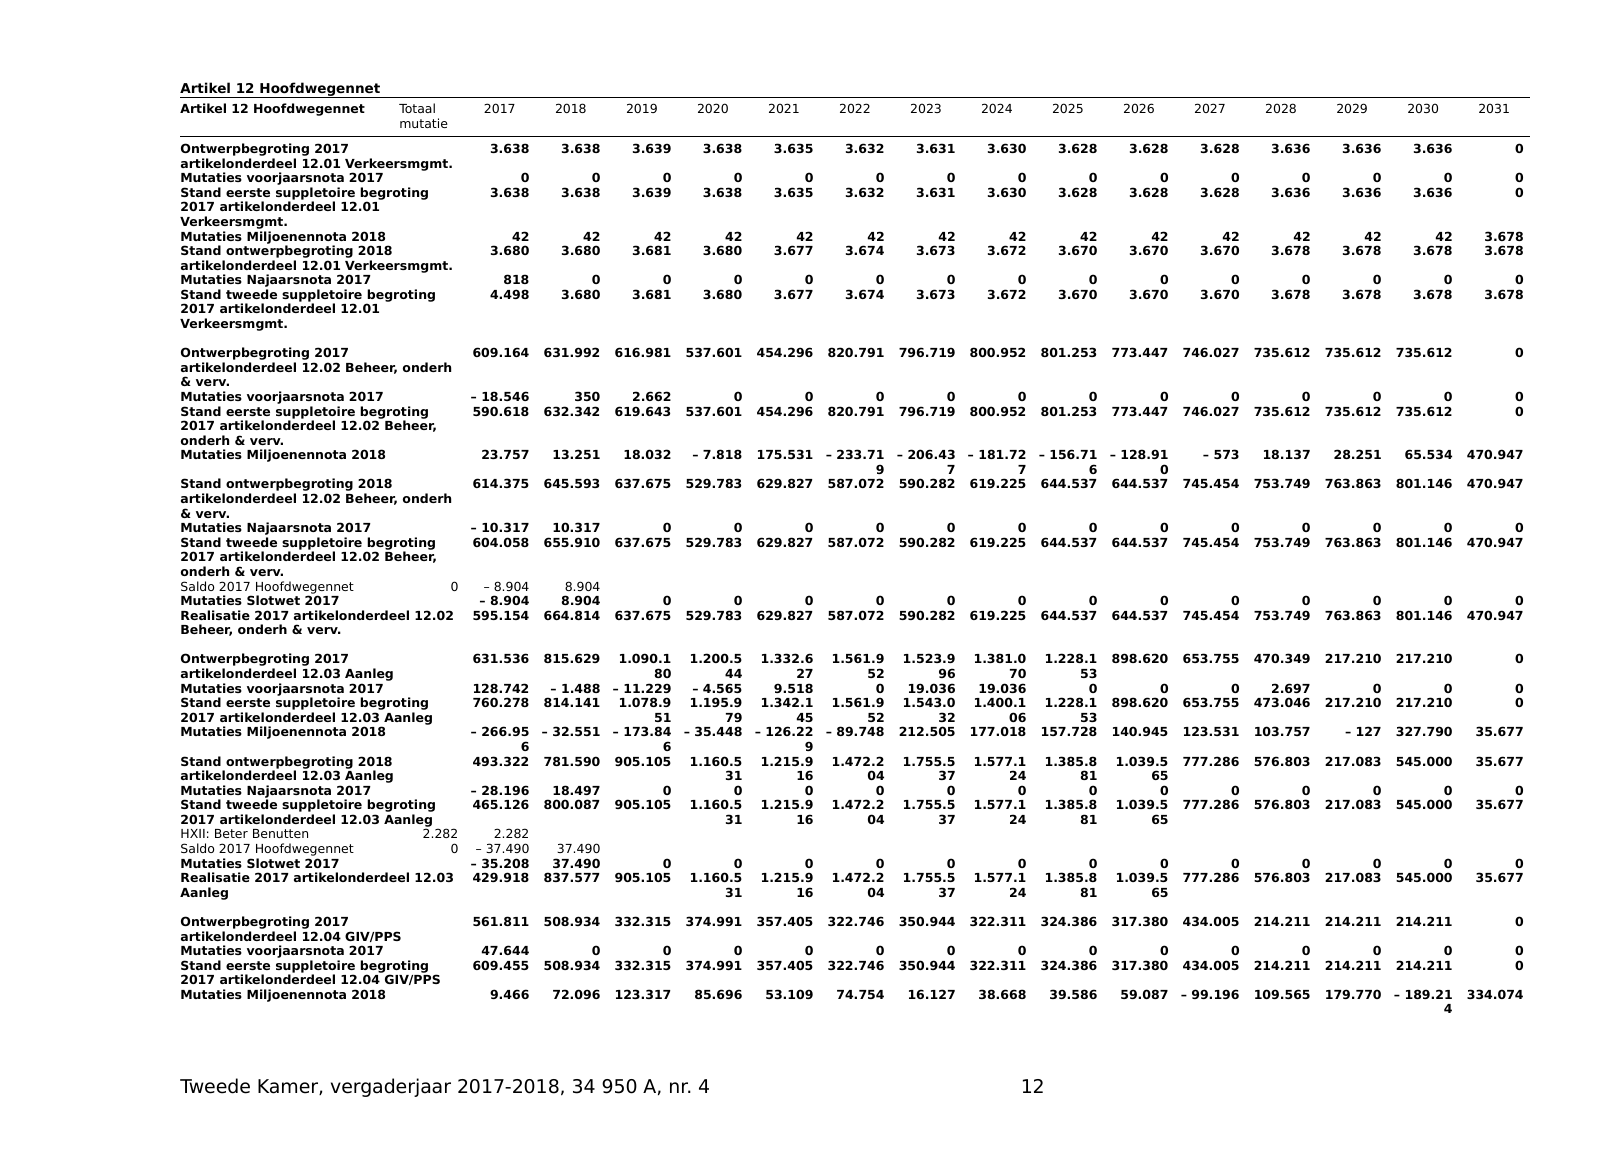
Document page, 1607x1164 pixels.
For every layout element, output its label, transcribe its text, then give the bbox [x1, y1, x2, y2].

table_cell 2.697 [1245, 682, 1316, 696]
table_cell 644.537 [1032, 536, 1103, 579]
table_cell 619.225 [961, 536, 1032, 579]
table_cell [819, 842, 890, 857]
table_cell 214.211 [1387, 959, 1458, 988]
table_cell 545.000 [1387, 755, 1458, 784]
table_cell [1174, 580, 1245, 594]
table_cell 3.636 [1387, 137, 1458, 171]
table_cell Realisatie 2017 artikelonderdeel 12.03 Aanleg [180, 871, 464, 900]
table_cell 753.749 [1245, 536, 1316, 579]
table_cell 0 [1387, 682, 1458, 696]
table_cell [890, 638, 961, 652]
table_cell [393, 944, 464, 959]
table_cell 0 [961, 784, 1032, 798]
table_cell 3.680 [535, 244, 606, 273]
table_cell Stand ontwerpbegroting 2018 artikelonderdeel 12.02 Beheer, onderh & verv. [180, 478, 464, 521]
table_cell 0 [677, 784, 748, 798]
table_cell 2028 [1245, 98, 1316, 136]
table_cell 128.742 [464, 682, 535, 696]
table_cell 0 [606, 521, 677, 536]
table_cell 3.670 [1103, 244, 1174, 273]
table_cell 0 [748, 521, 819, 536]
table_cell 3.628 [1103, 186, 1174, 229]
table_cell 735.612 [1387, 346, 1458, 390]
table_cell 42 [748, 230, 819, 244]
table_cell 74.754 [819, 988, 890, 1017]
table_cell 322.746 [819, 915, 890, 944]
table_cell 529.783 [677, 478, 748, 521]
table_cell 0 [819, 273, 890, 288]
table_cell [1032, 828, 1103, 842]
table_cell 350.944 [890, 915, 961, 944]
table_cell 3.638 [677, 186, 748, 229]
table_cell [961, 580, 1032, 594]
table_cell 38.668 [961, 988, 1032, 1017]
table_cell [819, 900, 890, 915]
table_cell 0 [1103, 944, 1174, 959]
table_cell 0 [819, 682, 890, 696]
table_cell 0 [1032, 944, 1103, 959]
table_cell – 18.546 [464, 390, 535, 404]
table_cell 2017 [464, 98, 535, 136]
table_cell – 32.551 [535, 725, 606, 754]
table_cell 2024 [961, 98, 1032, 136]
table_cell [1032, 900, 1103, 915]
table_cell – 8.904 [464, 594, 535, 609]
table_cell 0 [677, 944, 748, 959]
table_cell 637.675 [606, 609, 677, 638]
table_cell [1174, 828, 1245, 842]
table_cell 1.160.531 [677, 755, 748, 784]
table_cell 0 [1387, 944, 1458, 959]
table_cell 0 [1174, 171, 1245, 186]
table_cell 1.385.881 [1032, 755, 1103, 784]
table_cell 59.087 [1103, 988, 1174, 1017]
table_cell 470.947 [1458, 609, 1529, 638]
table_cell 42 [606, 230, 677, 244]
table_cell 800.952 [961, 346, 1032, 390]
table_cell Mutaties voorjaarsnota 2017 [180, 390, 393, 404]
table_cell – 28.196 [464, 784, 535, 798]
table_cell 818 [464, 273, 535, 288]
table_cell 3.678 [1387, 244, 1458, 273]
table_cell 664.814 [535, 609, 606, 638]
table_cell 1.381.070 [961, 653, 1032, 682]
table_header Artikel 12 Hoofdwegennet [180, 81, 1529, 97]
table_cell 1.472.204 [819, 798, 890, 827]
table_cell [464, 900, 535, 915]
table_cell 19.036 [961, 682, 1032, 696]
table_cell 0 [1316, 784, 1387, 798]
table_cell 1.332.627 [748, 653, 819, 682]
table_cell 2027 [1174, 98, 1245, 136]
table_cell [1032, 842, 1103, 857]
table_cell 0 [677, 273, 748, 288]
table_cell 2030 [1387, 98, 1458, 136]
table_cell 35.677 [1458, 871, 1529, 900]
table_cell 1.561.952 [819, 653, 890, 682]
table_cell 434.005 [1174, 959, 1245, 988]
table_cell 454.296 [748, 405, 819, 448]
table_cell 1.577.124 [961, 871, 1032, 900]
table_cell 0 [1316, 682, 1387, 696]
table_cell 576.803 [1245, 798, 1316, 827]
table_cell 454.296 [748, 346, 819, 390]
table_cell 0 [1458, 682, 1529, 696]
table_cell [677, 900, 748, 915]
table_cell 587.072 [819, 609, 890, 638]
table_cell 2019 [606, 98, 677, 136]
table_cell [677, 828, 748, 842]
table_cell 537.601 [677, 405, 748, 448]
table_cell 529.783 [677, 536, 748, 579]
table_cell 0 [819, 944, 890, 959]
table_cell – 128.910 [1103, 448, 1174, 477]
table_cell 0 [890, 273, 961, 288]
table_cell 0 [1103, 857, 1174, 871]
table_cell 3.672 [961, 244, 1032, 273]
table_cell – 573 [1174, 448, 1245, 477]
table_cell [606, 900, 677, 915]
table_cell [464, 638, 535, 652]
table_cell 590.282 [890, 609, 961, 638]
table_cell 0 [1316, 521, 1387, 536]
table_cell 3.632 [819, 186, 890, 229]
table_cell 1.228.153 [1032, 696, 1103, 725]
table_cell 217.083 [1316, 871, 1387, 900]
table_cell 35.677 [1458, 755, 1529, 784]
table_cell 1.472.204 [819, 755, 890, 784]
table_cell [1458, 842, 1529, 857]
table_cell 0 [1245, 273, 1316, 288]
table_cell [1103, 332, 1174, 346]
table_cell 645.593 [535, 478, 606, 521]
table_cell [1458, 332, 1529, 346]
table_cell 3.630 [961, 186, 1032, 229]
table_cell 0 [1458, 186, 1529, 229]
table_cell 3.631 [890, 137, 961, 171]
table_cell Stand ontwerpbegroting 2018 artikelonderdeel 12.01 Verkeersmgmt. [180, 244, 464, 273]
table_cell Mutaties Miljoenennota 2018 [180, 448, 393, 477]
table_cell 2.282 [393, 828, 464, 842]
table_cell 0 [961, 171, 1032, 186]
table_cell 0 [1032, 171, 1103, 186]
table_cell 324.386 [1032, 915, 1103, 944]
table_cell 35.677 [1458, 798, 1529, 827]
table_cell – 126.229 [748, 725, 819, 754]
table_cell 1.039.565 [1103, 755, 1174, 784]
table_cell 508.934 [535, 959, 606, 988]
table_cell 0 [1032, 784, 1103, 798]
table_cell 898.620 [1103, 696, 1174, 725]
table_cell [606, 638, 677, 652]
table_cell 0 [1458, 273, 1529, 288]
table_cell 800.952 [961, 405, 1032, 448]
table_cell 1.543.032 [890, 696, 961, 725]
table_cell [1103, 828, 1174, 842]
table_cell 801.146 [1387, 536, 1458, 579]
table_cell 23.757 [464, 448, 535, 477]
table_cell [1103, 900, 1174, 915]
table_cell 37.490 [535, 842, 606, 857]
table_cell 3.678 [1245, 288, 1316, 332]
table_cell 3.677 [748, 244, 819, 273]
table_cell [393, 988, 464, 1017]
table_cell 0 [1032, 594, 1103, 609]
table_cell [1245, 828, 1316, 842]
table_cell – 206.437 [890, 448, 961, 477]
table_cell 3.638 [464, 137, 535, 171]
table_cell 0 [1387, 594, 1458, 609]
table_cell 0 [1387, 390, 1458, 404]
table_cell 42 [1174, 230, 1245, 244]
table_cell 10.317 [535, 521, 606, 536]
table_cell 2031 [1458, 98, 1529, 136]
table_cell 735.612 [1245, 405, 1316, 448]
table_cell 815.629 [535, 653, 606, 682]
table_cell 2020 [677, 98, 748, 136]
table_cell 2021 [748, 98, 819, 136]
table_cell 3.680 [464, 244, 535, 273]
table_cell 3.628 [1032, 186, 1103, 229]
table_cell 0 [606, 944, 677, 959]
table_cell [606, 580, 677, 594]
table_cell 2.662 [606, 390, 677, 404]
table_cell 1.755.537 [890, 755, 961, 784]
table_cell 0 [1103, 682, 1174, 696]
table_cell 644.537 [1103, 536, 1174, 579]
table_cell 590.282 [890, 478, 961, 521]
table_cell [1103, 580, 1174, 594]
table_cell 3.638 [535, 186, 606, 229]
table_cell 763.863 [1316, 478, 1387, 521]
table_cell 0 [677, 171, 748, 186]
table_cell 2023 [890, 98, 961, 136]
table_cell 1.195.979 [677, 696, 748, 725]
table_cell 0 [1458, 137, 1529, 171]
table_cell Stand eerste suppletoire begroting 2017 artikelonderdeel 12.03 Aanleg [180, 696, 464, 725]
table_cell 3.638 [535, 137, 606, 171]
table_cell 42 [535, 230, 606, 244]
table_cell 9.466 [464, 988, 535, 1017]
table_cell [1387, 580, 1458, 594]
table_cell 0 [1103, 521, 1174, 536]
table_cell – 99.196 [1174, 988, 1245, 1017]
table_cell 746.027 [1174, 346, 1245, 390]
table_cell 3.678 [1387, 288, 1458, 332]
table_cell – 7.818 [677, 448, 748, 477]
table_cell 0 [1174, 857, 1245, 871]
table_cell 796.719 [890, 405, 961, 448]
table_cell Saldo 2017 Hoofdwegennet [180, 842, 393, 857]
table_cell 0 [748, 944, 819, 959]
table_cell 217.083 [1316, 755, 1387, 784]
table_cell Saldo 2017 Hoofdwegennet [180, 580, 393, 594]
table_cell [1458, 638, 1529, 652]
table_cell 0 [1103, 784, 1174, 798]
table_cell Artikel 12 Hoofdwegennet [180, 98, 393, 136]
table_cell 42 [1103, 230, 1174, 244]
table_cell [1387, 842, 1458, 857]
table_cell Ontwerpbegroting 2017 artikelonderdeel 12.03 Aanleg [180, 653, 464, 682]
table_cell 609.455 [464, 959, 535, 988]
table_cell 631.536 [464, 653, 535, 682]
table_cell 604.058 [464, 536, 535, 579]
table_cell 3.673 [890, 288, 961, 332]
table_cell 28.251 [1316, 448, 1387, 477]
table_cell 3.681 [606, 244, 677, 273]
table_cell 763.863 [1316, 609, 1387, 638]
table_cell 735.612 [1316, 405, 1387, 448]
table_cell 595.154 [464, 609, 535, 638]
table_cell 42 [677, 230, 748, 244]
table_cell 1.215.916 [748, 871, 819, 900]
table_cell – 189.214 [1387, 988, 1458, 1017]
table_cell 0 [1458, 857, 1529, 871]
table_cell 1.342.145 [748, 696, 819, 725]
table_cell 0 [1458, 346, 1529, 390]
table_cell [1316, 900, 1387, 915]
table_cell 177.018 [961, 725, 1032, 754]
table_cell 322.311 [961, 915, 1032, 944]
table_cell – 156.716 [1032, 448, 1103, 477]
table_cell [890, 900, 961, 915]
table_cell 632.342 [535, 405, 606, 448]
table_cell 3.632 [819, 137, 890, 171]
table_cell 3.628 [1032, 137, 1103, 171]
table_cell 0 [535, 944, 606, 959]
table_cell 587.072 [819, 478, 890, 521]
table_cell 773.447 [1103, 405, 1174, 448]
table_cell 745.454 [1174, 536, 1245, 579]
table_cell 3.681 [606, 288, 677, 332]
table_cell 0 [606, 857, 677, 871]
table_cell 0 [1174, 784, 1245, 798]
table_cell 0 [1174, 390, 1245, 404]
table_cell [180, 332, 393, 346]
table_cell [535, 638, 606, 652]
table_cell 3.636 [1245, 186, 1316, 229]
table_cell 1.577.124 [961, 755, 1032, 784]
table_cell [961, 842, 1032, 857]
table_cell 473.046 [1245, 696, 1316, 725]
table_cell HXII: Beter Benutten [180, 828, 393, 842]
table_cell 1.577.124 [961, 798, 1032, 827]
table_cell 644.537 [1032, 478, 1103, 521]
table_cell 905.105 [606, 755, 677, 784]
table_cell [1458, 580, 1529, 594]
table_cell 0 [890, 521, 961, 536]
table_cell [393, 682, 464, 696]
table_cell 42 [1387, 230, 1458, 244]
table_cell 0 [393, 842, 464, 857]
table_cell 0 [1316, 171, 1387, 186]
table_cell Mutaties Miljoenennota 2018 [180, 988, 393, 1017]
table_cell 801.253 [1032, 405, 1103, 448]
table_cell 0 [464, 171, 535, 186]
table_cell 0 [748, 784, 819, 798]
table_cell [393, 171, 464, 186]
table_cell 470.349 [1245, 653, 1316, 682]
table_cell 1.755.537 [890, 798, 961, 827]
table_cell 0 [1245, 784, 1316, 798]
table_cell 1.215.916 [748, 755, 819, 784]
table_cell 561.811 [464, 915, 535, 944]
table_cell 327.790 [1387, 725, 1458, 754]
table_cell 470.947 [1458, 478, 1529, 521]
table_cell [748, 580, 819, 594]
table_cell 8.904 [535, 580, 606, 594]
table_cell [1387, 332, 1458, 346]
table_cell 179.770 [1316, 988, 1387, 1017]
table_cell 3.636 [1245, 137, 1316, 171]
table_cell Mutaties Miljoenennota 2018 [180, 725, 393, 754]
table_cell Stand eerste suppletoire begroting 2017 artikelonderdeel 12.02 Beheer, onderh & verv. [180, 405, 464, 448]
table_cell 820.791 [819, 346, 890, 390]
table_cell 644.537 [1103, 478, 1174, 521]
table_cell [819, 332, 890, 346]
table_cell 0 [1387, 521, 1458, 536]
table_cell 0 [819, 171, 890, 186]
table_cell 0 [961, 857, 1032, 871]
table_cell 590.618 [464, 405, 535, 448]
table_cell [1316, 828, 1387, 842]
table_cell 0 [1316, 594, 1387, 609]
table_cell 614.375 [464, 478, 535, 521]
table_cell Ontwerpbegroting 2017 artikelonderdeel 12.01 Verkeersmgmt. [180, 137, 464, 171]
table_cell 0 [748, 171, 819, 186]
table_cell 65.534 [1387, 448, 1458, 477]
table_cell 18.032 [606, 448, 677, 477]
table_cell 655.910 [535, 536, 606, 579]
table_cell 0 [1458, 696, 1529, 725]
table_cell 3.635 [748, 186, 819, 229]
table_cell [393, 332, 464, 346]
table_cell 13.251 [535, 448, 606, 477]
table_cell 3.670 [1032, 244, 1103, 273]
table_cell 801.146 [1387, 478, 1458, 521]
table_cell 217.210 [1387, 653, 1458, 682]
table_cell 735.612 [1245, 346, 1316, 390]
table_cell 905.105 [606, 798, 677, 827]
table_cell [1387, 900, 1458, 915]
table_cell 214.211 [1316, 915, 1387, 944]
table_cell 0 [1316, 944, 1387, 959]
table_cell 0 [1458, 784, 1529, 798]
table_cell 72.096 [535, 988, 606, 1017]
table_cell 3.678 [1316, 244, 1387, 273]
table_cell [1174, 900, 1245, 915]
table_cell 529.783 [677, 609, 748, 638]
table_cell [535, 900, 606, 915]
table_cell 0 [606, 594, 677, 609]
table_cell 760.278 [464, 696, 535, 725]
table_cell 1.385.881 [1032, 871, 1103, 900]
table_cell – 35.208 [464, 857, 535, 871]
table_cell [393, 594, 464, 609]
table_cell [1174, 842, 1245, 857]
table_cell 653.755 [1174, 653, 1245, 682]
table_cell [393, 725, 464, 754]
table_cell 1.385.881 [1032, 798, 1103, 827]
table_cell 637.675 [606, 536, 677, 579]
table_cell 0 [1032, 273, 1103, 288]
table_cell [890, 828, 961, 842]
table_cell 8.904 [535, 594, 606, 609]
table_cell 3.628 [1174, 137, 1245, 171]
table_cell 0 [748, 273, 819, 288]
table_cell 1.160.531 [677, 798, 748, 827]
table_cell 3.635 [748, 137, 819, 171]
table_cell 317.380 [1103, 915, 1174, 944]
table_cell 217.210 [1387, 696, 1458, 725]
table_cell [464, 332, 535, 346]
table_cell [1245, 332, 1316, 346]
table_cell 322.746 [819, 959, 890, 988]
table_cell 3.680 [535, 288, 606, 332]
table_cell 631.992 [535, 346, 606, 390]
table_cell 0 [1174, 521, 1245, 536]
table_cell 324.386 [1032, 959, 1103, 988]
table_cell [819, 580, 890, 594]
table_cell 0 [1387, 784, 1458, 798]
table_cell 0 [1103, 594, 1174, 609]
table_cell [1316, 842, 1387, 857]
table_cell 212.505 [890, 725, 961, 754]
table_cell 3.631 [890, 186, 961, 229]
table_cell 470.947 [1458, 448, 1529, 477]
table_cell [393, 230, 464, 244]
table_cell 1.228.153 [1032, 653, 1103, 682]
table_cell 3.673 [890, 244, 961, 273]
table_cell 801.253 [1032, 346, 1103, 390]
table_cell [748, 900, 819, 915]
table_cell 0 [1174, 682, 1245, 696]
table_cell [1316, 332, 1387, 346]
table_cell 0 [819, 594, 890, 609]
table_cell 753.749 [1245, 609, 1316, 638]
table_cell 214.211 [1245, 915, 1316, 944]
table_cell 629.827 [748, 609, 819, 638]
table_cell 3.674 [819, 244, 890, 273]
table_cell [890, 332, 961, 346]
table_cell 0 [1458, 521, 1529, 536]
table_cell 735.612 [1316, 346, 1387, 390]
table_cell 545.000 [1387, 871, 1458, 900]
table_cell Ontwerpbegroting 2017 artikelonderdeel 12.02 Beheer, onderh & verv. [180, 346, 464, 390]
table_cell [677, 842, 748, 857]
table_cell 175.531 [748, 448, 819, 477]
table_cell 508.934 [535, 915, 606, 944]
table_cell [748, 828, 819, 842]
table_cell 801.146 [1387, 609, 1458, 638]
table_cell 465.126 [464, 798, 535, 827]
table_cell – 8.904 [464, 580, 535, 594]
table_cell 332.315 [606, 959, 677, 988]
table_cell 42 [890, 230, 961, 244]
table_cell 0 [890, 857, 961, 871]
table_cell [1245, 842, 1316, 857]
table_cell 3.630 [961, 137, 1032, 171]
table_cell 0 [890, 171, 961, 186]
table_cell 3.638 [464, 186, 535, 229]
table_cell 3.636 [1387, 186, 1458, 229]
table_cell – 173.846 [606, 725, 677, 754]
table_cell 0 [1387, 171, 1458, 186]
table_cell 3.670 [1103, 288, 1174, 332]
table_cell 576.803 [1245, 755, 1316, 784]
table_cell [606, 828, 677, 842]
table_cell 37.490 [535, 857, 606, 871]
table_cell [748, 638, 819, 652]
table_cell 35.677 [1458, 725, 1529, 754]
table_cell 1.078.951 [606, 696, 677, 725]
table_cell 629.827 [748, 536, 819, 579]
table_cell 0 [1245, 171, 1316, 186]
table_cell 0 [890, 784, 961, 798]
table_cell – 233.719 [819, 448, 890, 477]
table_cell 1.755.537 [890, 871, 961, 900]
table_cell 0 [1316, 273, 1387, 288]
table_cell 777.286 [1174, 755, 1245, 784]
table_cell [677, 638, 748, 652]
table_cell 3.670 [1032, 288, 1103, 332]
table_cell 653.755 [1174, 696, 1245, 725]
table_cell 123.531 [1174, 725, 1245, 754]
table_cell 576.803 [1245, 871, 1316, 900]
table_cell 644.537 [1103, 609, 1174, 638]
table_cell Stand ontwerpbegroting 2018 artikelonderdeel 12.03 Aanleg [180, 755, 464, 784]
table_cell [961, 900, 1032, 915]
table_cell [677, 580, 748, 594]
table_cell [890, 580, 961, 594]
table_cell 85.696 [677, 988, 748, 1017]
table_cell 545.000 [1387, 798, 1458, 827]
table_cell [819, 828, 890, 842]
table_cell 16.127 [890, 988, 961, 1017]
table_cell 2029 [1316, 98, 1387, 136]
table_cell 0 [961, 944, 1032, 959]
table_cell 773.447 [1103, 346, 1174, 390]
table_cell 214.211 [1387, 915, 1458, 944]
table_cell 0 [606, 171, 677, 186]
table_cell [677, 332, 748, 346]
table_cell [748, 842, 819, 857]
table_cell [1032, 580, 1103, 594]
table_cell 898.620 [1103, 653, 1174, 682]
table_cell Mutaties Najaarsnota 2017 [180, 784, 393, 798]
table_cell 0 [1103, 171, 1174, 186]
table_cell – 181.727 [961, 448, 1032, 477]
table_cell Mutaties Najaarsnota 2017 [180, 521, 393, 536]
table_cell 3.680 [677, 288, 748, 332]
table_cell 374.991 [677, 915, 748, 944]
table_cell [1032, 332, 1103, 346]
table_cell 0 [677, 521, 748, 536]
table_cell 3.638 [677, 137, 748, 171]
table_cell 0 [535, 171, 606, 186]
table_cell 3.636 [1316, 186, 1387, 229]
table_cell 0 [1174, 944, 1245, 959]
table_cell 140.945 [1103, 725, 1174, 754]
table_cell 629.827 [748, 478, 819, 521]
table_cell 18.497 [535, 784, 606, 798]
table_cell 0 [1245, 857, 1316, 871]
table_cell 109.565 [1245, 988, 1316, 1017]
table_cell [1458, 828, 1529, 842]
table_cell 0 [1458, 390, 1529, 404]
table_cell 2022 [819, 98, 890, 136]
table_cell 3.677 [748, 288, 819, 332]
table_cell [606, 842, 677, 857]
table_cell Mutaties voorjaarsnota 2017 [180, 171, 393, 186]
table_cell 103.757 [1245, 725, 1316, 754]
table_cell 217.210 [1316, 653, 1387, 682]
table_cell 0 [748, 390, 819, 404]
table_cell [393, 857, 464, 871]
table_cell 350.944 [890, 959, 961, 988]
table_cell 0 [1174, 594, 1245, 609]
table_cell Stand tweede suppletoire begroting 2017 artikelonderdeel 12.02 Beheer, onderh & verv. [180, 536, 464, 579]
table_cell 2.282 [464, 828, 535, 842]
table_cell 350 [535, 390, 606, 404]
table_cell [1387, 828, 1458, 842]
table_cell 0 [819, 521, 890, 536]
table_cell 905.105 [606, 871, 677, 900]
table_cell [393, 900, 464, 915]
table_cell 1.039.565 [1103, 871, 1174, 900]
table_cell 42 [961, 230, 1032, 244]
table_cell 3.678 [1458, 230, 1529, 244]
table_cell 2026 [1103, 98, 1174, 136]
table_cell [393, 390, 464, 404]
table_cell [1458, 900, 1529, 915]
table_cell 0 [1245, 944, 1316, 959]
table_cell 470.947 [1458, 536, 1529, 579]
table_cell 0 [819, 390, 890, 404]
table_cell 609.164 [464, 346, 535, 390]
table_cell 746.027 [1174, 405, 1245, 448]
table_cell 0 [606, 784, 677, 798]
table_cell 3.674 [819, 288, 890, 332]
table_cell 3.636 [1316, 137, 1387, 171]
table_cell 763.863 [1316, 536, 1387, 579]
table_cell 745.454 [1174, 609, 1245, 638]
table_cell [819, 638, 890, 652]
table_cell 0 [1387, 273, 1458, 288]
table_cell 0 [961, 390, 1032, 404]
table_cell 214.211 [1245, 959, 1316, 988]
table_cell 616.981 [606, 346, 677, 390]
table_cell 587.072 [819, 536, 890, 579]
table_cell 1.215.916 [748, 798, 819, 827]
table_cell 753.749 [1245, 478, 1316, 521]
table_cell 3.678 [1245, 244, 1316, 273]
table_cell [1032, 638, 1103, 652]
table_cell 1.200.544 [677, 653, 748, 682]
table_cell 0 [677, 857, 748, 871]
table_cell 0 [819, 784, 890, 798]
table_cell [961, 638, 1032, 652]
table_cell 0 [1458, 915, 1529, 944]
table_cell 800.087 [535, 798, 606, 827]
table_cell 217.083 [1316, 798, 1387, 827]
table_cell [1387, 638, 1458, 652]
table_cell 637.675 [606, 478, 677, 521]
table_cell 0 [1032, 857, 1103, 871]
table_cell 42 [819, 230, 890, 244]
table_cell 214.211 [1316, 959, 1387, 988]
table_cell 3.678 [1458, 244, 1529, 273]
table_cell 429.918 [464, 871, 535, 900]
table_cell 0 [1032, 390, 1103, 404]
table_cell 1.561.952 [819, 696, 890, 725]
table_cell Mutaties voorjaarsnota 2017 [180, 682, 393, 696]
table_cell 322.311 [961, 959, 1032, 988]
table_cell 3.628 [1103, 137, 1174, 171]
table_cell Mutaties Najaarsnota 2017 [180, 273, 393, 288]
table_cell Stand tweede suppletoire begroting 2017 artikelonderdeel 12.01 Verkeersmgmt. [180, 288, 464, 332]
table_cell 493.322 [464, 755, 535, 784]
table_cell 42 [464, 230, 535, 244]
table_cell 1.039.565 [1103, 798, 1174, 827]
table_cell 0 [961, 521, 1032, 536]
table_cell [393, 521, 464, 536]
table_cell 123.317 [606, 988, 677, 1017]
table_cell 0 [535, 273, 606, 288]
table_cell 0 [606, 273, 677, 288]
table_cell 334.074 [1458, 988, 1529, 1017]
table_cell 3.678 [1316, 288, 1387, 332]
table_cell 0 [1103, 273, 1174, 288]
table_cell 1.400.106 [961, 696, 1032, 725]
table_cell Stand eerste suppletoire begroting 2017 artikelonderdeel 12.04 GIV/PPS [180, 959, 464, 988]
table_cell 3.678 [1458, 288, 1529, 332]
table_cell 0 [890, 594, 961, 609]
table_cell 781.590 [535, 755, 606, 784]
table_cell 2018 [535, 98, 606, 136]
table_cell 357.405 [748, 915, 819, 944]
table_cell 0 [819, 857, 890, 871]
table_cell Totaal mutatie [393, 98, 464, 136]
table_cell 619.225 [961, 609, 1032, 638]
table_cell 0 [1103, 390, 1174, 404]
table_cell 317.380 [1103, 959, 1174, 988]
table_cell 0 [748, 857, 819, 871]
table_cell 42 [1316, 230, 1387, 244]
table_cell 42 [1032, 230, 1103, 244]
table_cell [1245, 580, 1316, 594]
table_cell 777.286 [1174, 871, 1245, 900]
table_cell – 10.317 [464, 521, 535, 536]
table_cell [393, 448, 464, 477]
table_cell 0 [1458, 944, 1529, 959]
table_cell [180, 900, 393, 915]
table_cell 0 [1387, 857, 1458, 871]
table_cell 0 [1458, 959, 1529, 988]
table_cell 745.454 [1174, 478, 1245, 521]
table_cell 157.728 [1032, 725, 1103, 754]
table_cell 0 [1458, 171, 1529, 186]
table_cell 735.612 [1387, 405, 1458, 448]
table_cell – 266.956 [464, 725, 535, 754]
table_cell 3.672 [961, 288, 1032, 332]
table_cell [1245, 638, 1316, 652]
table_cell Mutaties voorjaarsnota 2017 [180, 944, 393, 959]
table_cell 3.680 [677, 244, 748, 273]
table_cell – 89.748 [819, 725, 890, 754]
table_cell 0 [1458, 653, 1529, 682]
table_cell 42 [1245, 230, 1316, 244]
table_cell 0 [1316, 390, 1387, 404]
table_cell – 4.565 [677, 682, 748, 696]
table_cell – 127 [1316, 725, 1387, 754]
table_cell 814.141 [535, 696, 606, 725]
table_cell 0 [961, 273, 1032, 288]
table_cell 357.405 [748, 959, 819, 988]
table_cell Stand eerste suppletoire begroting 2017 artikelonderdeel 12.01 Verkeersmgmt. [180, 186, 464, 229]
table_cell 619.225 [961, 478, 1032, 521]
table_cell 53.109 [748, 988, 819, 1017]
table_cell 1.523.996 [890, 653, 961, 682]
table_cell 820.791 [819, 405, 890, 448]
table_cell [961, 828, 1032, 842]
table_cell 0 [1316, 857, 1387, 871]
table_cell [1316, 580, 1387, 594]
table_cell 3.639 [606, 186, 677, 229]
table_cell [1245, 900, 1316, 915]
table_cell [393, 273, 464, 288]
table_cell 3.670 [1174, 244, 1245, 273]
table_cell 0 [1174, 273, 1245, 288]
table_cell 0 [1032, 682, 1103, 696]
table_cell [890, 842, 961, 857]
table_cell 0 [393, 580, 464, 594]
table_cell 39.586 [1032, 988, 1103, 1017]
table_cell 0 [890, 390, 961, 404]
table_cell 644.537 [1032, 609, 1103, 638]
table_cell 0 [1458, 594, 1529, 609]
table_cell 9.518 [748, 682, 819, 696]
table_cell 374.991 [677, 959, 748, 988]
table_cell [393, 784, 464, 798]
table_cell 18.137 [1245, 448, 1316, 477]
table_cell 4.498 [464, 288, 535, 332]
table_cell – 35.448 [677, 725, 748, 754]
table_cell 1.472.204 [819, 871, 890, 900]
table_cell 1.090.180 [606, 653, 677, 682]
table_cell 0 [748, 594, 819, 609]
table_cell 3.639 [606, 137, 677, 171]
table_cell [1103, 842, 1174, 857]
table_cell 19.036 [890, 682, 961, 696]
table_cell [535, 332, 606, 346]
table_cell Mutaties Slotwet 2017 [180, 594, 393, 609]
table_cell 332.315 [606, 915, 677, 944]
table_cell 434.005 [1174, 915, 1245, 944]
table_cell 3.670 [1174, 288, 1245, 332]
table_cell 0 [1245, 594, 1316, 609]
table_cell 537.601 [677, 346, 748, 390]
table_cell 1.160.531 [677, 871, 748, 900]
table_cell – 11.229 [606, 682, 677, 696]
table_cell 0 [890, 944, 961, 959]
table_cell 619.643 [606, 405, 677, 448]
table_cell Realisatie 2017 artikelonderdeel 12.02 Beheer, onderh & verv. [180, 609, 464, 638]
table_cell 796.719 [890, 346, 961, 390]
table_cell 777.286 [1174, 798, 1245, 827]
table_cell – 1.488 [535, 682, 606, 696]
table_cell 590.282 [890, 536, 961, 579]
table_cell [535, 828, 606, 842]
table_cell Mutaties Slotwet 2017 [180, 857, 393, 871]
table_cell Stand tweede suppletoire begroting 2017 artikelonderdeel 12.03 Aanleg [180, 798, 464, 827]
table_cell Mutaties Miljoenennota 2018 [180, 230, 393, 244]
table_cell [180, 638, 393, 652]
table_cell 0 [961, 594, 1032, 609]
table_cell 837.577 [535, 871, 606, 900]
table_cell 0 [1032, 521, 1103, 536]
table_cell [1103, 638, 1174, 652]
table_cell [1174, 638, 1245, 652]
table_cell – 37.490 [464, 842, 535, 857]
table_cell 47.644 [464, 944, 535, 959]
table_cell 217.210 [1316, 696, 1387, 725]
table_cell 0 [677, 594, 748, 609]
table_cell Ontwerpbegroting 2017 artikelonderdeel 12.04 GIV/PPS [180, 915, 464, 944]
table_cell 2025 [1032, 98, 1103, 136]
table_cell [393, 638, 464, 652]
table_cell [748, 332, 819, 346]
table_cell [961, 332, 1032, 346]
table_cell 3.628 [1174, 186, 1245, 229]
table_cell [606, 332, 677, 346]
table_cell [1174, 332, 1245, 346]
table_cell 0 [1245, 390, 1316, 404]
table_cell 0 [1458, 405, 1529, 448]
table_cell [1316, 638, 1387, 652]
table_cell 0 [1245, 521, 1316, 536]
table_cell 0 [677, 390, 748, 404]
